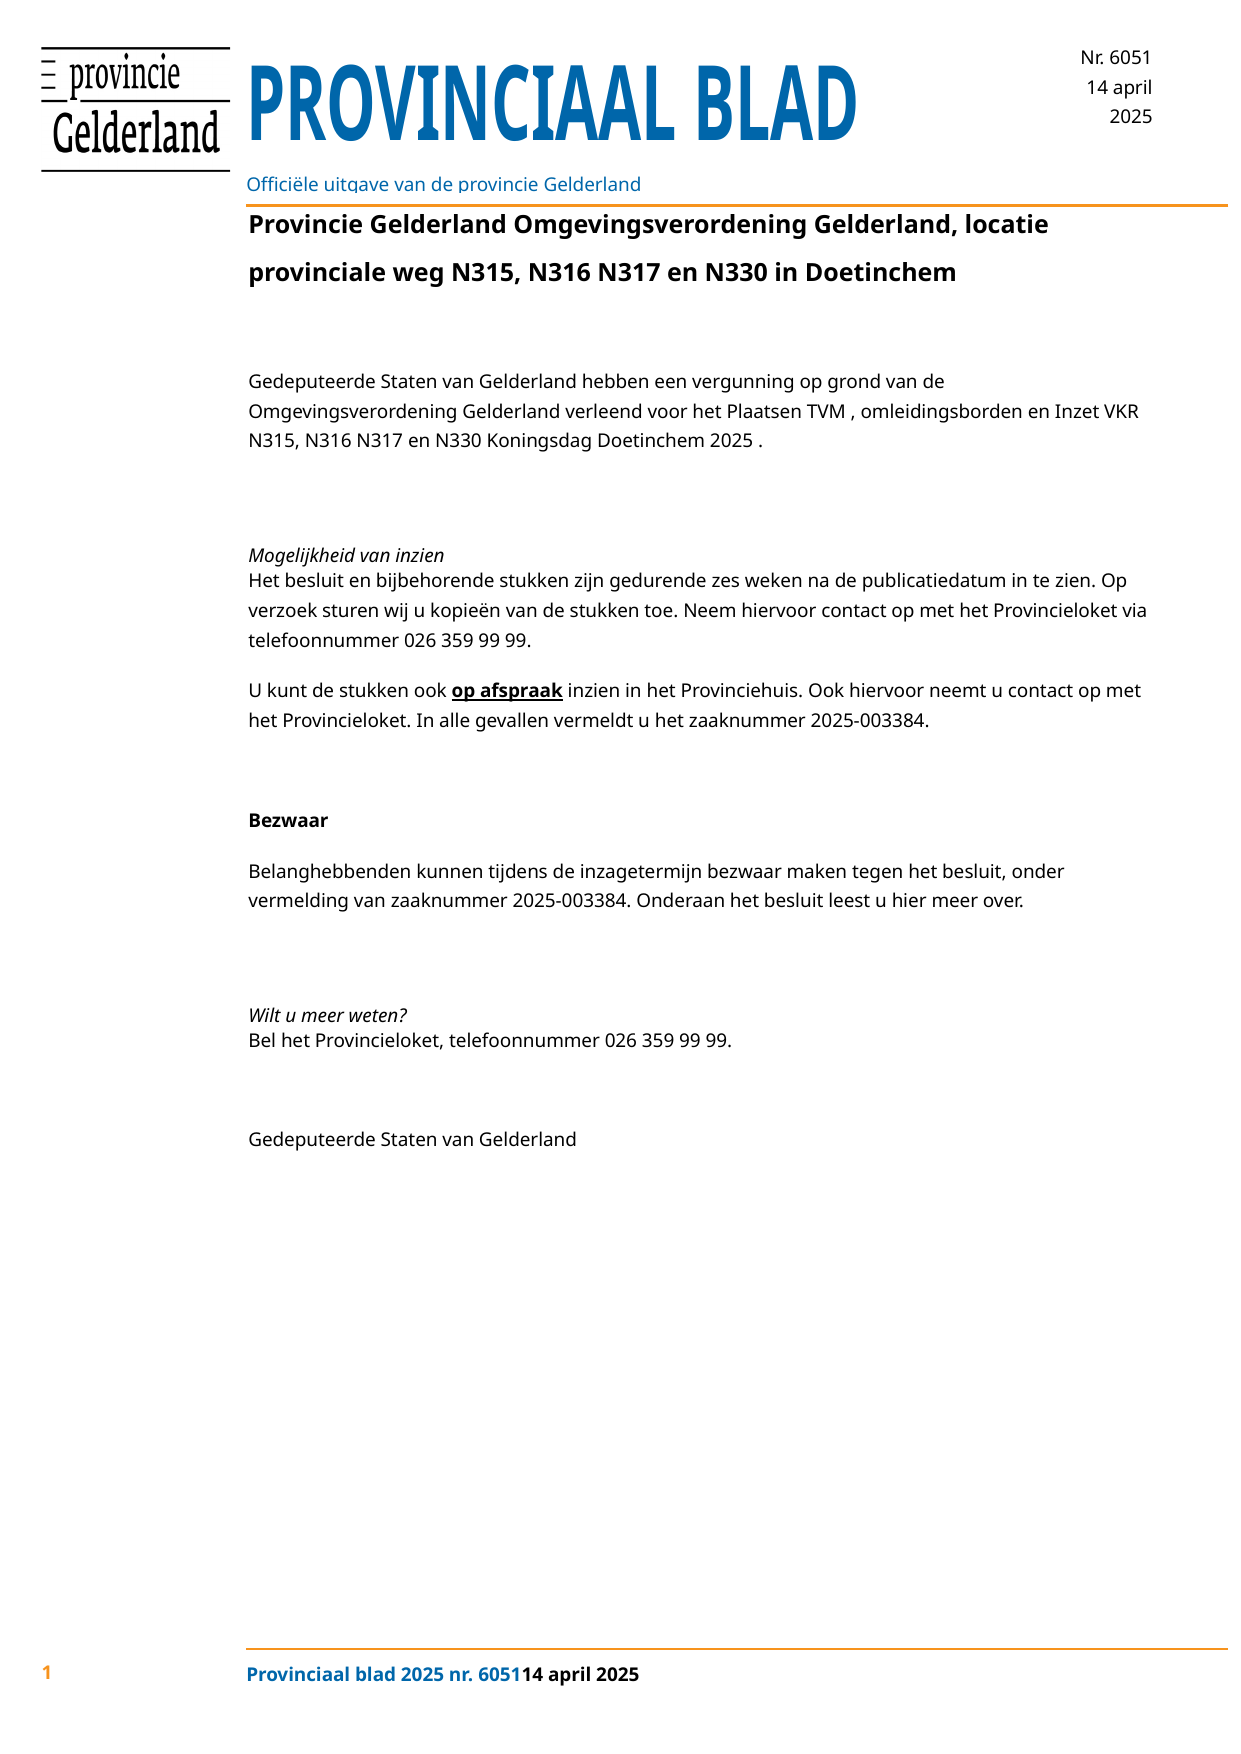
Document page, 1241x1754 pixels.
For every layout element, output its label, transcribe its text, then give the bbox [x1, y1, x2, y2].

picture [41, 47, 231, 172]
text Gedeputeerde Staten van Gelderland [248, 1126, 1152, 1152]
text Provincie Gelderland Omgevingsverordening Gelderland, locatie provinciale weg N315, N316 N317 en N330 in Doetinchem [248, 207, 1152, 288]
text Mogelijkheid van inzien [248, 542, 1152, 568]
text U kunt de stukken ook op afspraak inzien in het Provinciehuis. Ook hiervoor neemt u contact op met het Provincieloket. In alle gevallen vermeldt u het zaaknummer 2025-003384. [248, 677, 1152, 732]
text Gedeputeerde Staten van Gelderland hebben een vergunning op grond van de Omgevingsverordening Gelderland verleend voor het Plaatsen TVM , omleidingsborden en Inzet VKR N315, N316 N317 en N330 Koningsdag Doetinchem 2025 . [248, 368, 1152, 453]
text Het besluit en bijbehorende stukken zijn gedurende zes weken na de publicatiedatum in te zien. Op verzoek sturen wij u kopieën van de stukken toe. Neem hiervoor contact op met het Provincieloket via telefoonnummer 026 359 99 99. [248, 568, 1152, 652]
text Bel het Provincieloket, telefoonnummer 026 359 99 99. [248, 1028, 1152, 1053]
text Wilt u meer weten? [248, 1002, 1152, 1028]
text Belanghebbenden kunnen tijdens de inzagetermijn bezwaar maken tegen het besluit, onder vermelding van zaaknummer 2025-003384. Onderaan het besluit leest u hier meer over. [248, 858, 1152, 913]
text Bezwaar [248, 808, 1152, 833]
